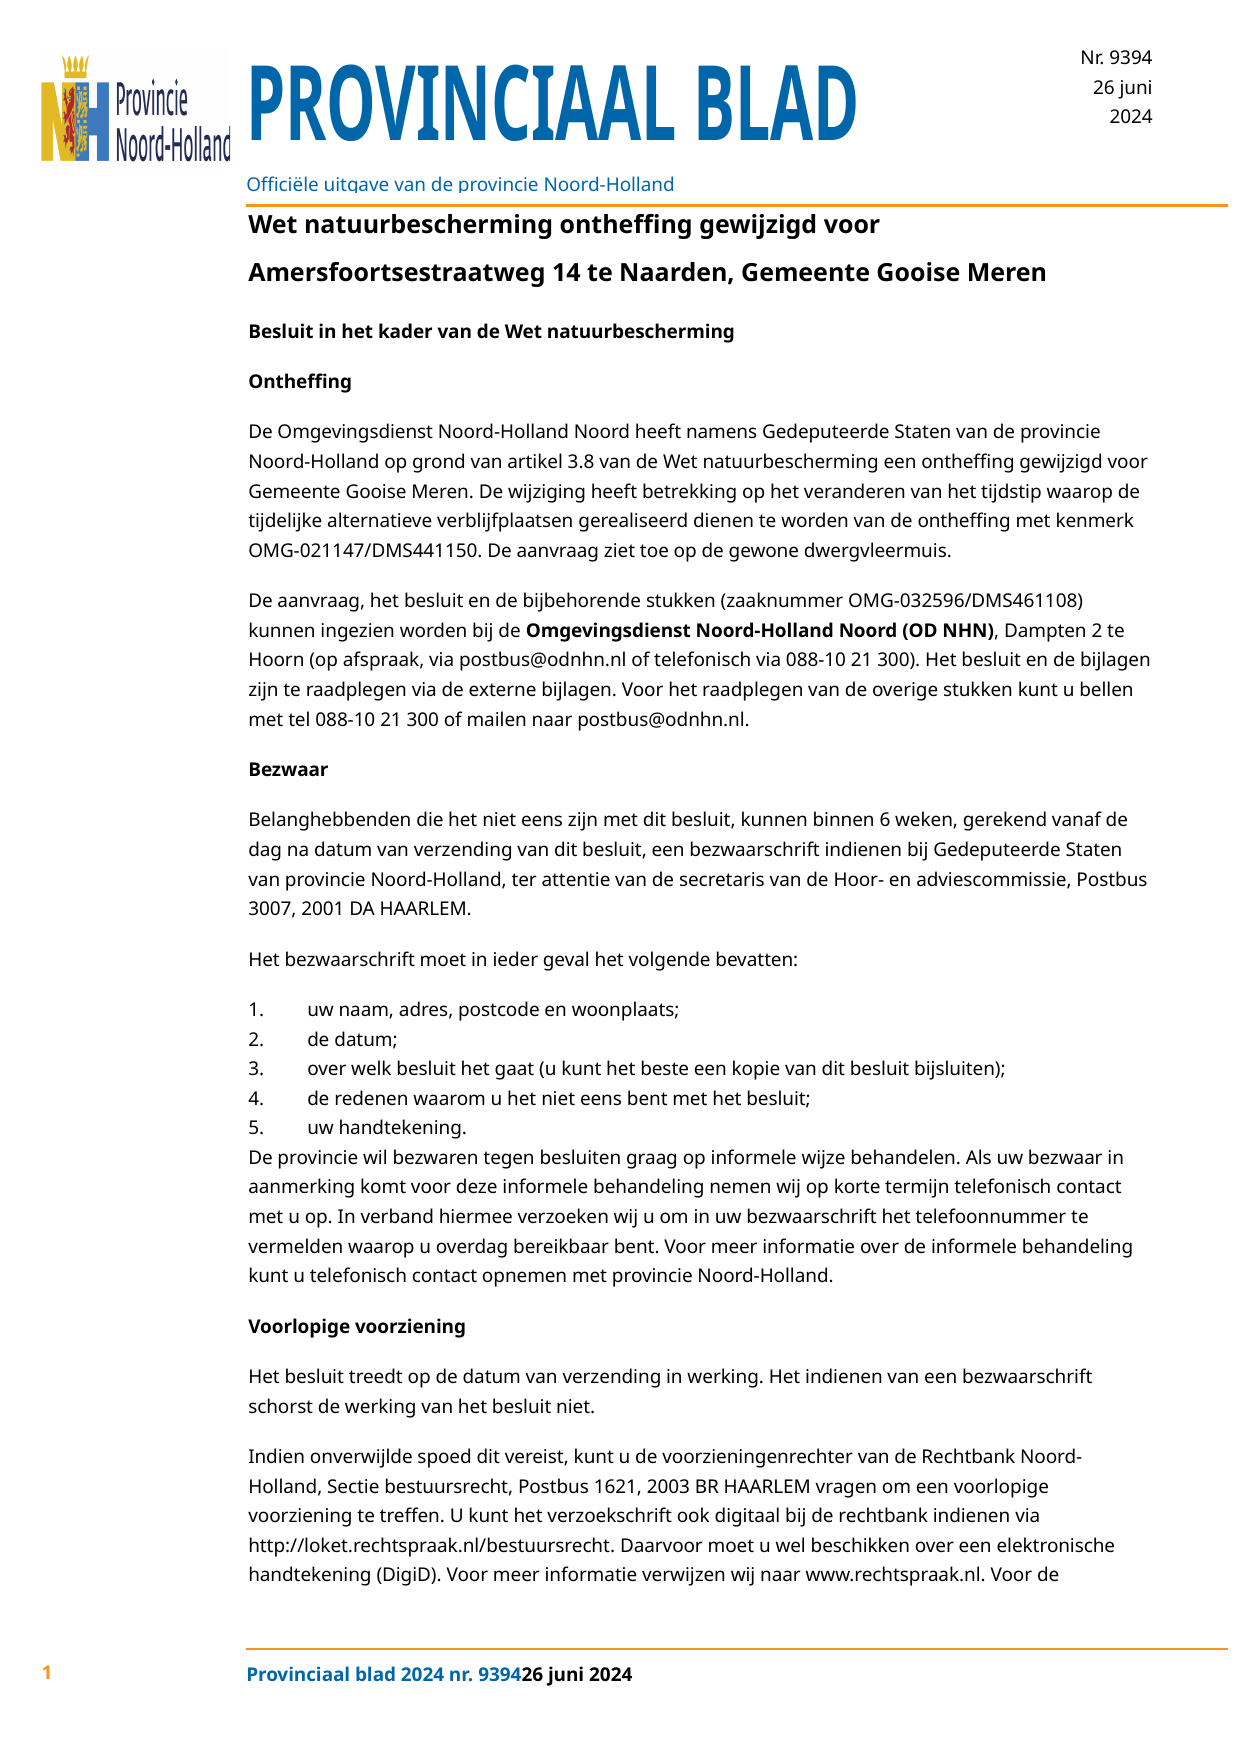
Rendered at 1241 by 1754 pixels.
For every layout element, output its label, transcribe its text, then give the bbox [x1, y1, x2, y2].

text De Omgevingsdienst Noord-Holland Noord heeft namens Gedeputeerde Staten van de provincie Noord-Holland op grond van artikel 3.8 van de Wet natuurbescherming een ontheffing gewijzigd voor Gemeente Gooise Meren. De wijziging heeft betrekking op het veranderen van het tijdstip waarop de tijdelijke alternatieve verblijfplaatsen gerealiseerd dienen te worden van de ontheffing met kenmerk OMG-021147/DMS441150. De aanvraag ziet toe op de gewone dwergvleermuis. [248, 419, 1152, 563]
text Bezwaar [248, 756, 1152, 782]
text Besluit in het kader van de Wet natuurbescherming [248, 318, 1152, 344]
text Voorlopige voorziening [248, 1313, 1152, 1339]
text Belanghebbenden die het niet eens zijn met dit besluit, kunnen binnen 6 weken, gerekend vanaf de dag na datum van verzending van dit besluit, een bezwaarschrift indienen bij Gedeputeerde Staten van provincie Noord-Holland, ter attentie van de secretaris van de Hoor- en adviescommissie, Postbus 3007, 2001 DA HAARLEM. [248, 807, 1152, 921]
list de redenen waarom u het niet eens bent met het besluit; [248, 1085, 1152, 1111]
text De provincie wil bezwaren tegen besluiten graag op informele wijze behandelen. Als uw bezwaar in aanmerking komt voor deze informele behandeling nemen wij op korte termijn telefonisch contact met u op. In verband hiermee verzoeken wij u om in uw bezwaarschrift het telefoonnummer te vermelden waarop u overdag bereikbaar bent. Voor meer informatie over de informele behandeling kunt u telefonisch contact opnemen met provincie Noord-Holland. [248, 1144, 1152, 1288]
text Het besluit treedt op de datum van verzending in werking. Het indienen van een bezwaarschrift schorst de werking van het besluit niet. [248, 1363, 1152, 1419]
text Het bezwaarschrift moet in ieder geval het volgende bevatten: [248, 946, 1152, 972]
list de datum; [248, 1026, 1152, 1052]
text De aanvraag, het besluit en de bijbehorende stukken (zaaknummer OMG-032596/DMS461108) kunnen ingezien worden bij de Omgevingsdienst Noord-Holland Noord (OD NHN), Dampten 2 te Hoorn (op afspraak, via postbus@odnhn.nl of telefonisch via 088-10 21 300). Het besluit en de bijlagen zijn te raadplegen via de externe bijlagen. Voor het raadplegen van de overige stukken kunt u bellen met tel 088-10 21 300 of mailen naar postbus@odnhn.nl. [248, 587, 1152, 732]
list over welk besluit het gaat (u kunt het beste een kopie van dit besluit bijsluiten); [248, 1055, 1152, 1081]
text Indien onverwijlde spoed dit vereist, kunt u de voorzieningenrechter van de Rechtbank Noord-Holland, Sectie bestuursrecht, Postbus 1621, 2003 BR HAARLEM vragen om een voorlopige voorziening te treffen. U kunt het verzoekschrift ook digitaal bij de rechtbank indienen via http://loket.rechtspraak.nl/bestuursrecht. Daarvoor moet u wel beschikken over een elektronische handtekening (DigiD). Voor meer informatie verwijzen wij naar www.rechtspraak.nl. Voor de [248, 1443, 1152, 1587]
text Wet natuurbescherming ontheffing gewijzigd voor Amersfoortsestraatweg 14 te Naarden, Gemeente Gooise Meren [248, 207, 1152, 288]
list uw naam, adres, postcode en woonplaats; [248, 996, 1152, 1022]
picture [41, 47, 231, 172]
text Ontheffing [248, 368, 1152, 394]
list uw handtekening. [248, 1114, 1152, 1140]
